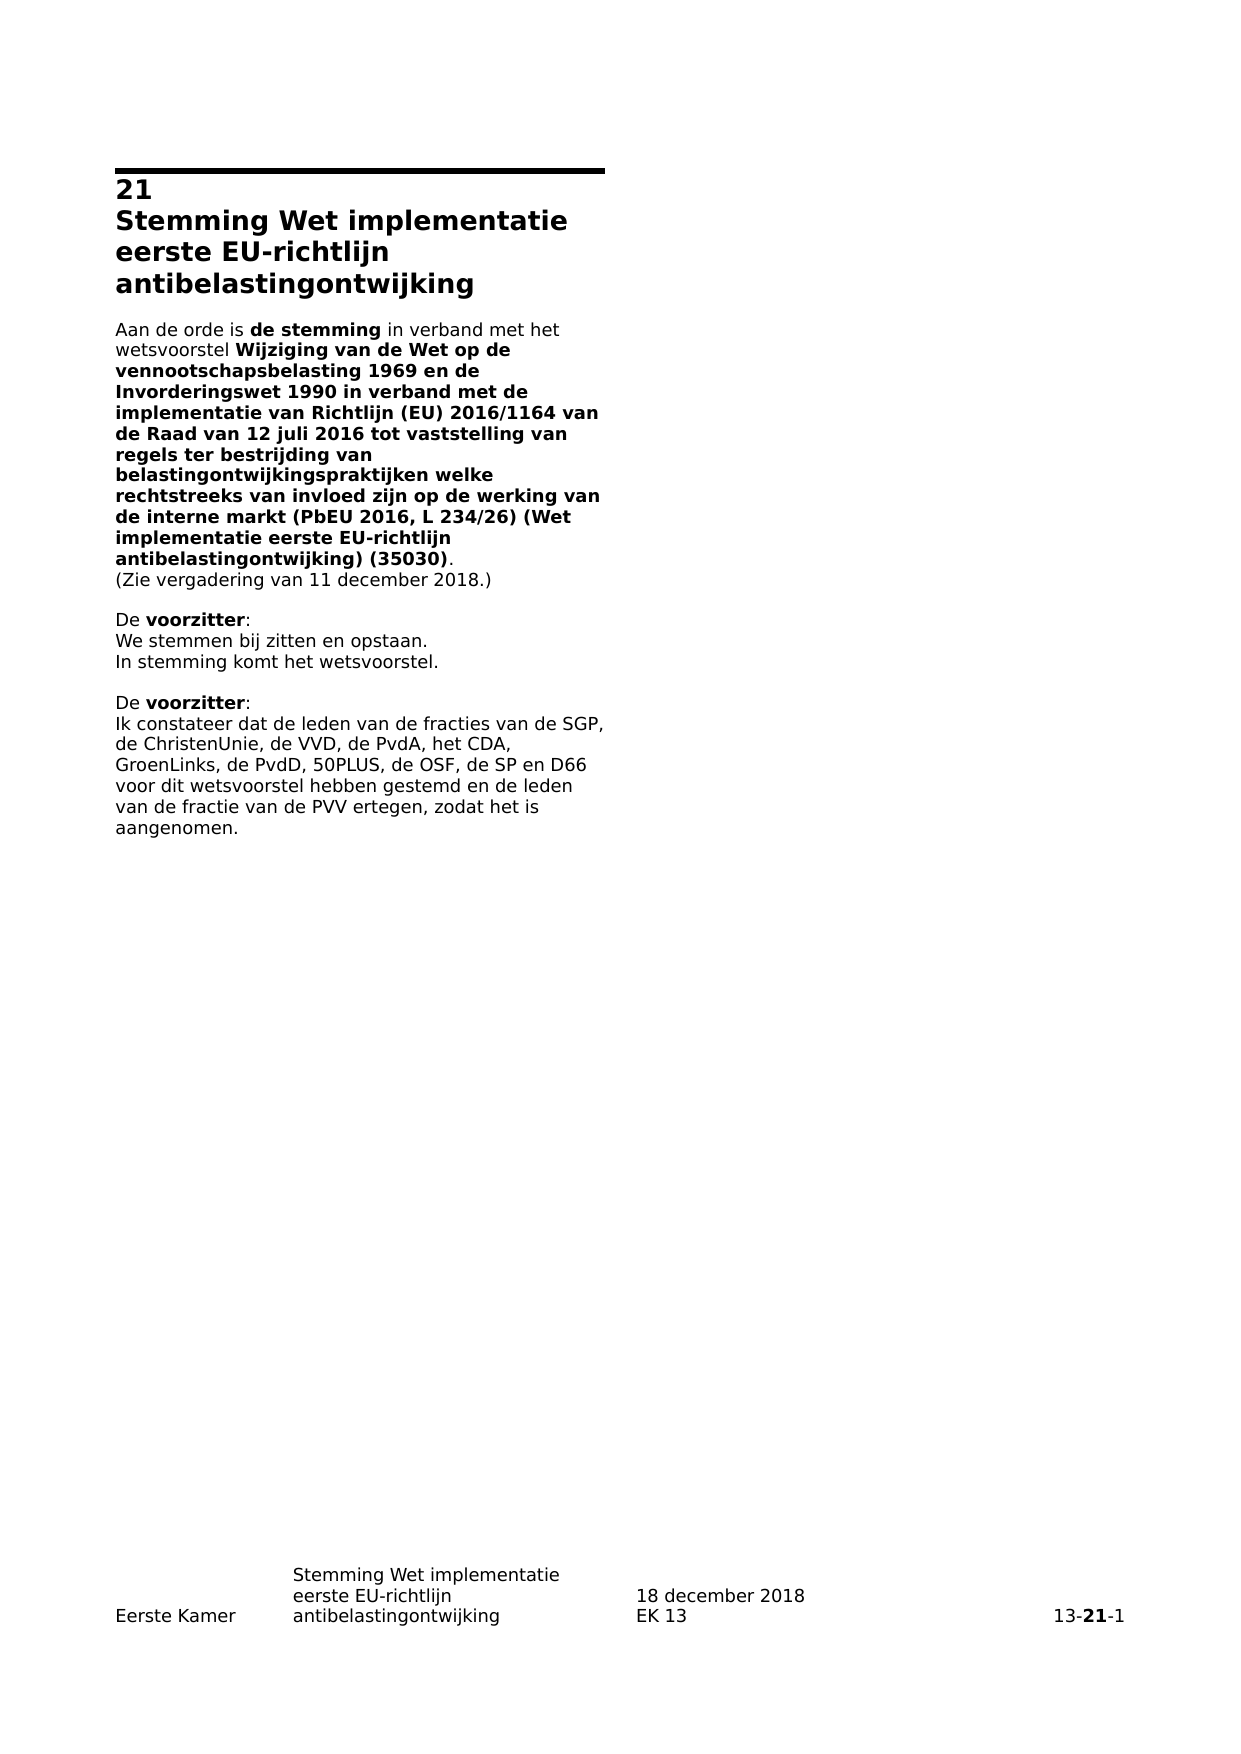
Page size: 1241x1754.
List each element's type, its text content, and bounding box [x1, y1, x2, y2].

text Aan de orde is de stemming in verband met het wetsvoorstel Wijziging van de Wet op de vennootschapsbelasting 1969 en de Invorderingswet 1990 in verband met de implementatie van Richtlijn (EU) 2016/1164 van de Raad van 12 juli 2016 tot vaststelling van regels ter bestrijding van belastingontwijkingspraktijken welke rechtstreeks van invloed zijn op de werking van de interne markt (PbEU 2016, L 234/26) (Wet implementatie eerste EU-richtlijn antibelastingontwijking) (35030). [115, 319, 605, 569]
text In stemming komt het wetsvoorstel. [115, 652, 605, 673]
text (Zie vergadering van 11 december 2018.) [115, 569, 605, 590]
text De voorzitter: [115, 610, 605, 631]
text We stemmen bij zitten en opstaan. [115, 631, 605, 652]
text De voorzitter: [115, 693, 605, 713]
text Ik constateer dat de leden van de fracties van de SGP, de ChristenUnie, de VVD, de PvdA, het CDA, GroenLinks, de PvdD, 50PLUS, de OSF, de SP en D66 voor dit wetsvoorstel hebben gestemd en de leden van de fractie van de PVV ertegen, zodat het is aangenomen. [115, 713, 605, 838]
title 21 Stemming Wet implementatie eerste EU-richtlijn antibelastingontwijking [115, 174, 605, 299]
